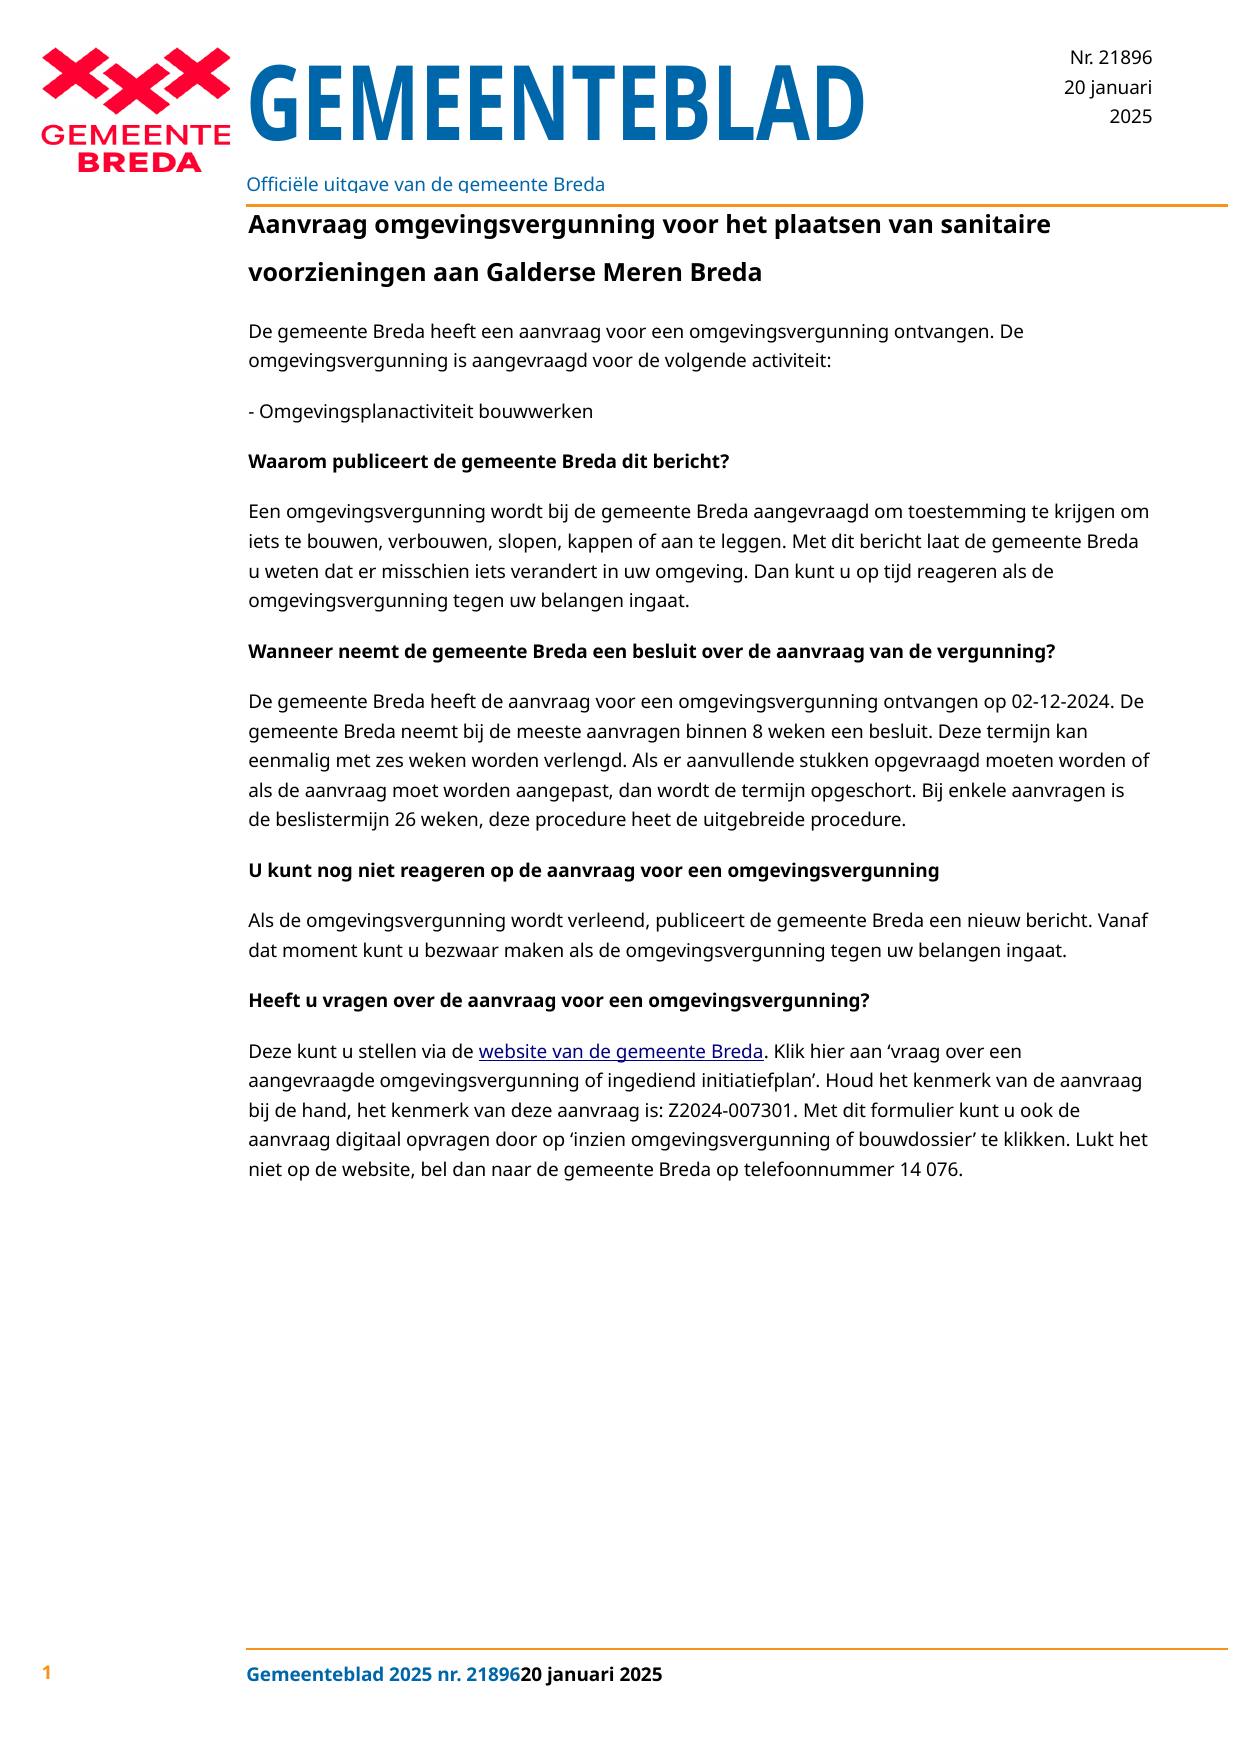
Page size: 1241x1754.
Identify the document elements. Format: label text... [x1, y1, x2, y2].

text De gemeente Breda heeft de aanvraag voor een omgevingsvergunning ontvangen op 02-12-2024. De gemeente Breda neemt bij de meeste aanvragen binnen 8 weken een besluit. Deze termijn kan eenmalig met zes weken worden verlengd. Als er aanvullende stukken opgevraagd moeten worden of als de aanvraag moet worden aangepast, dan wordt de termijn opgeschort. Bij enkele aanvragen is de beslistermijn 26 weken, deze procedure heet de uitgebreide procedure. [248, 688, 1152, 832]
text De gemeente Breda heeft een aanvraag voor een omgevingsvergunning ontvangen. De omgevingsvergunning is aangevraagd voor de volgende activiteit: [248, 318, 1152, 373]
text Waarom publiceert de gemeente Breda dit bericht? [248, 448, 1152, 474]
text Wanneer neemt de gemeente Breda een besluit over de aanvraag van de vergunning? [248, 638, 1152, 664]
text Heeft u vragen over de aanvraag voor een omgevingsvergunning? [248, 987, 1152, 1013]
text Aanvraag omgevingsvergunning voor het plaatsen van sanitaire voorzieningen aan Galderse Meren Breda [248, 207, 1152, 288]
text Als de omgevingsvergunning wordt verleend, publiceert de gemeente Breda een nieuw bericht. Vanaf dat moment kunt u bezwaar maken als de omgevingsvergunning tegen uw belangen ingaat. [248, 907, 1152, 963]
text Een omgevingsvergunning wordt bij de gemeente Breda aangevraagd om toestemming te krijgen om iets te bouwen, verbouwen, slopen, kappen of aan te leggen. Met dit bericht laat de gemeente Breda u weten dat er misschien iets verandert in uw omgeving. Dan kunt u op tijd reageren als de omgevingsvergunning tegen uw belangen ingaat. [248, 499, 1152, 613]
text - Omgevingsplanactiviteit bouwwerken [248, 398, 1152, 424]
text U kunt nog niet reageren op de aanvraag voor een omgevingsvergunning [248, 857, 1152, 883]
text Deze kunt u stellen via de website van de gemeente Breda. Klik hier aan ‘vraag over een aangevraagde omgevingsvergunning of ingediend initiatiefplan’. Houd het kenmerk van de aanvraag bij de hand, het kenmerk van deze aanvraag is: Z2024-007301. Met dit formulier kunt u ook de aanvraag digitaal opvragen door op ‘inzien omgevingsvergunning of bouwdossier’ te klikken. Lukt het niet op de website, bel dan naar de gemeente Breda op telefoonnummer 14 076. [248, 1038, 1152, 1182]
picture [41, 47, 231, 172]
